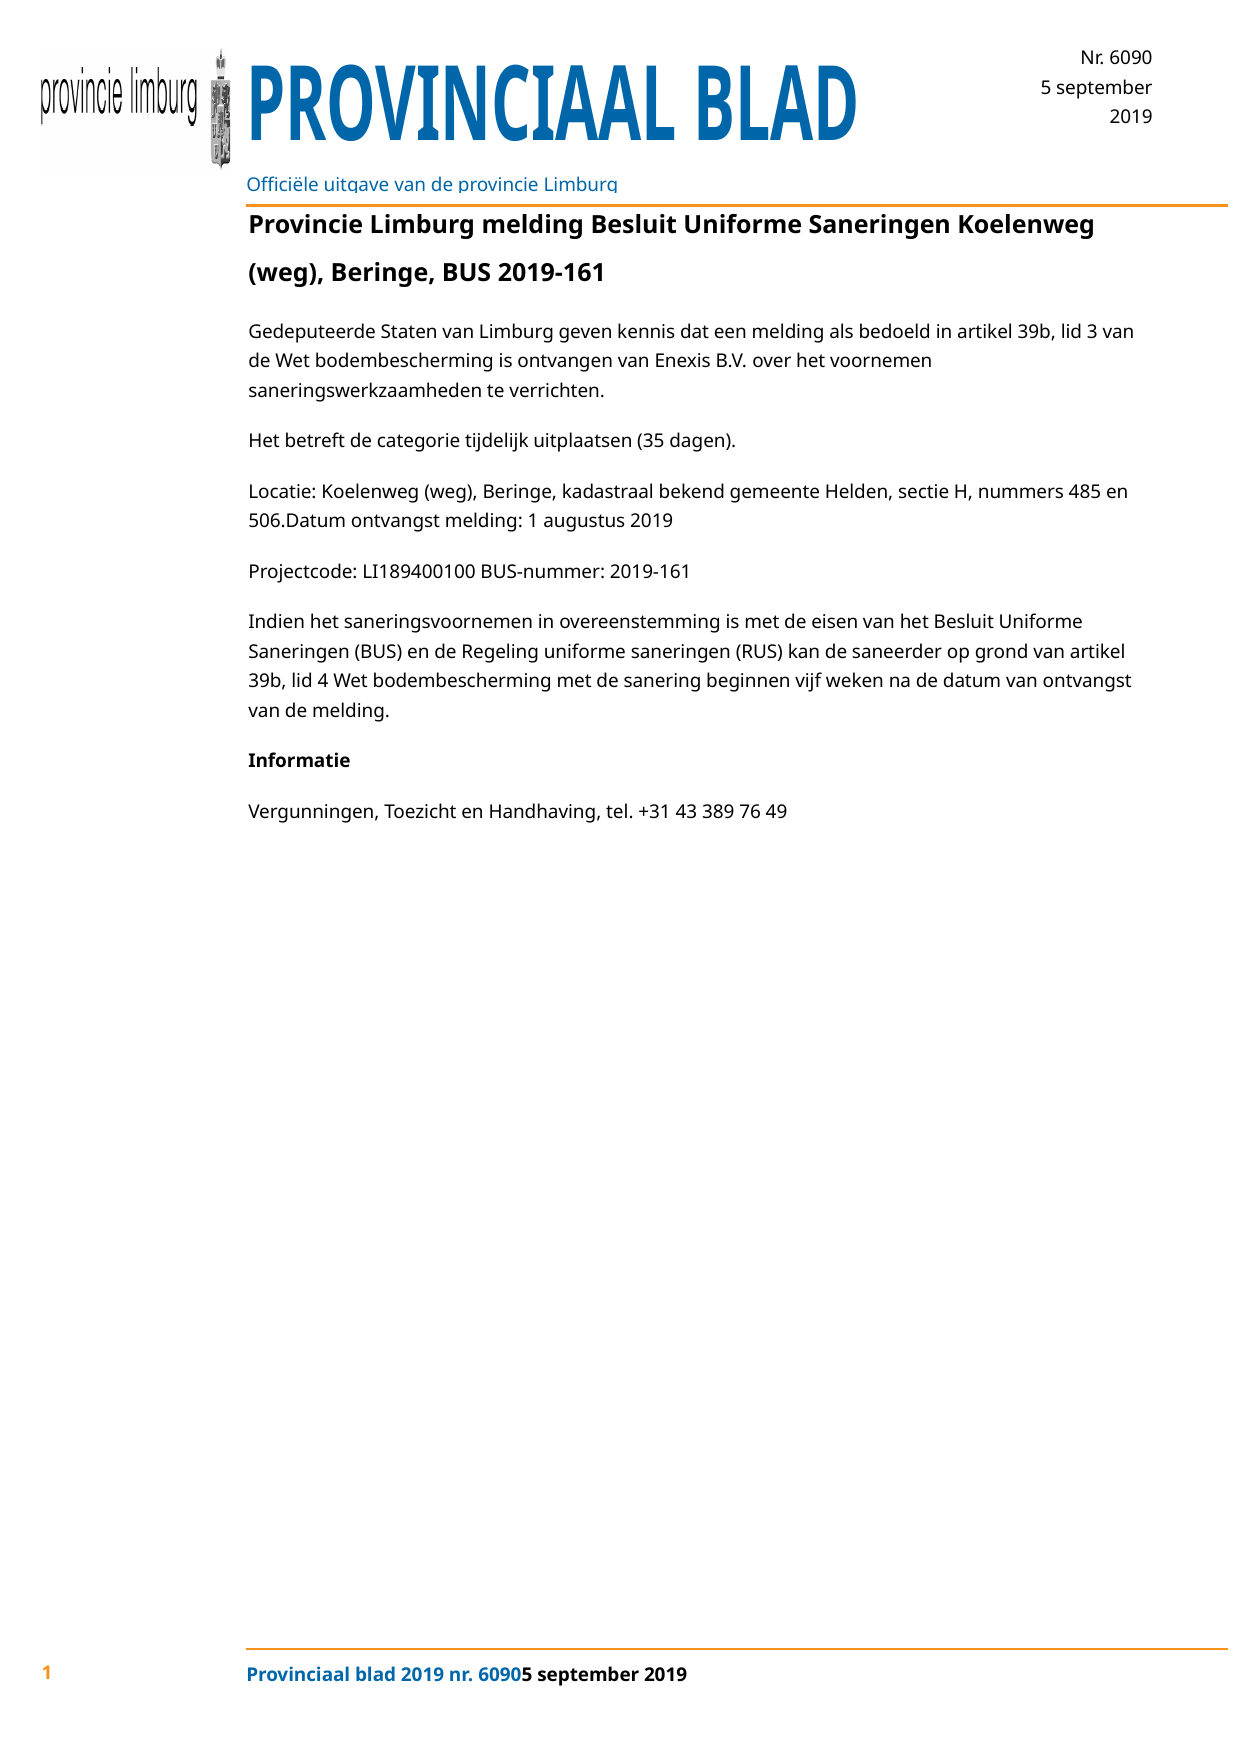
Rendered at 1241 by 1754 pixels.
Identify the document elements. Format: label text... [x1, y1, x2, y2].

text Gedeputeerde Staten van Limburg geven kennis dat een melding als bedoeld in artikel 39b, lid 3 van de Wet bodembescherming is ontvangen van Enexis B.V. over het voornemen saneringswerkzaamheden te verrichten. [248, 318, 1152, 403]
text Informatie [248, 747, 1152, 773]
text Indien het saneringsvoornemen in overeenstemming is met de eisen van het Besluit Uniforme Saneringen (BUS) en de Regeling uniforme saneringen (RUS) kan de saneerder op grond van artikel 39b, lid 4 Wet bodembescherming met de sanering beginnen vijf weken na de datum van ontvangst van de melding. [248, 608, 1152, 723]
picture [41, 47, 231, 172]
text Het betreft de categorie tijdelijk uitplaatsen (35 dagen). [248, 427, 1152, 453]
text Projectcode: LI189400100 BUS-nummer: 2019-161 [248, 558, 1152, 584]
text Locatie: Koelenweg (weg), Beringe, kadastraal bekend gemeente Helden, sectie H, nummers 485 en 506.Datum ontvangst melding: 1 augustus 2019 [248, 478, 1152, 533]
text Provincie Limburg melding Besluit Uniforme Saneringen Koelenweg (weg), Beringe, BUS 2019-161 [248, 207, 1152, 288]
text Vergunningen, Toezicht en Handhaving, tel. +31 43 389 76 49 [248, 798, 1152, 824]
